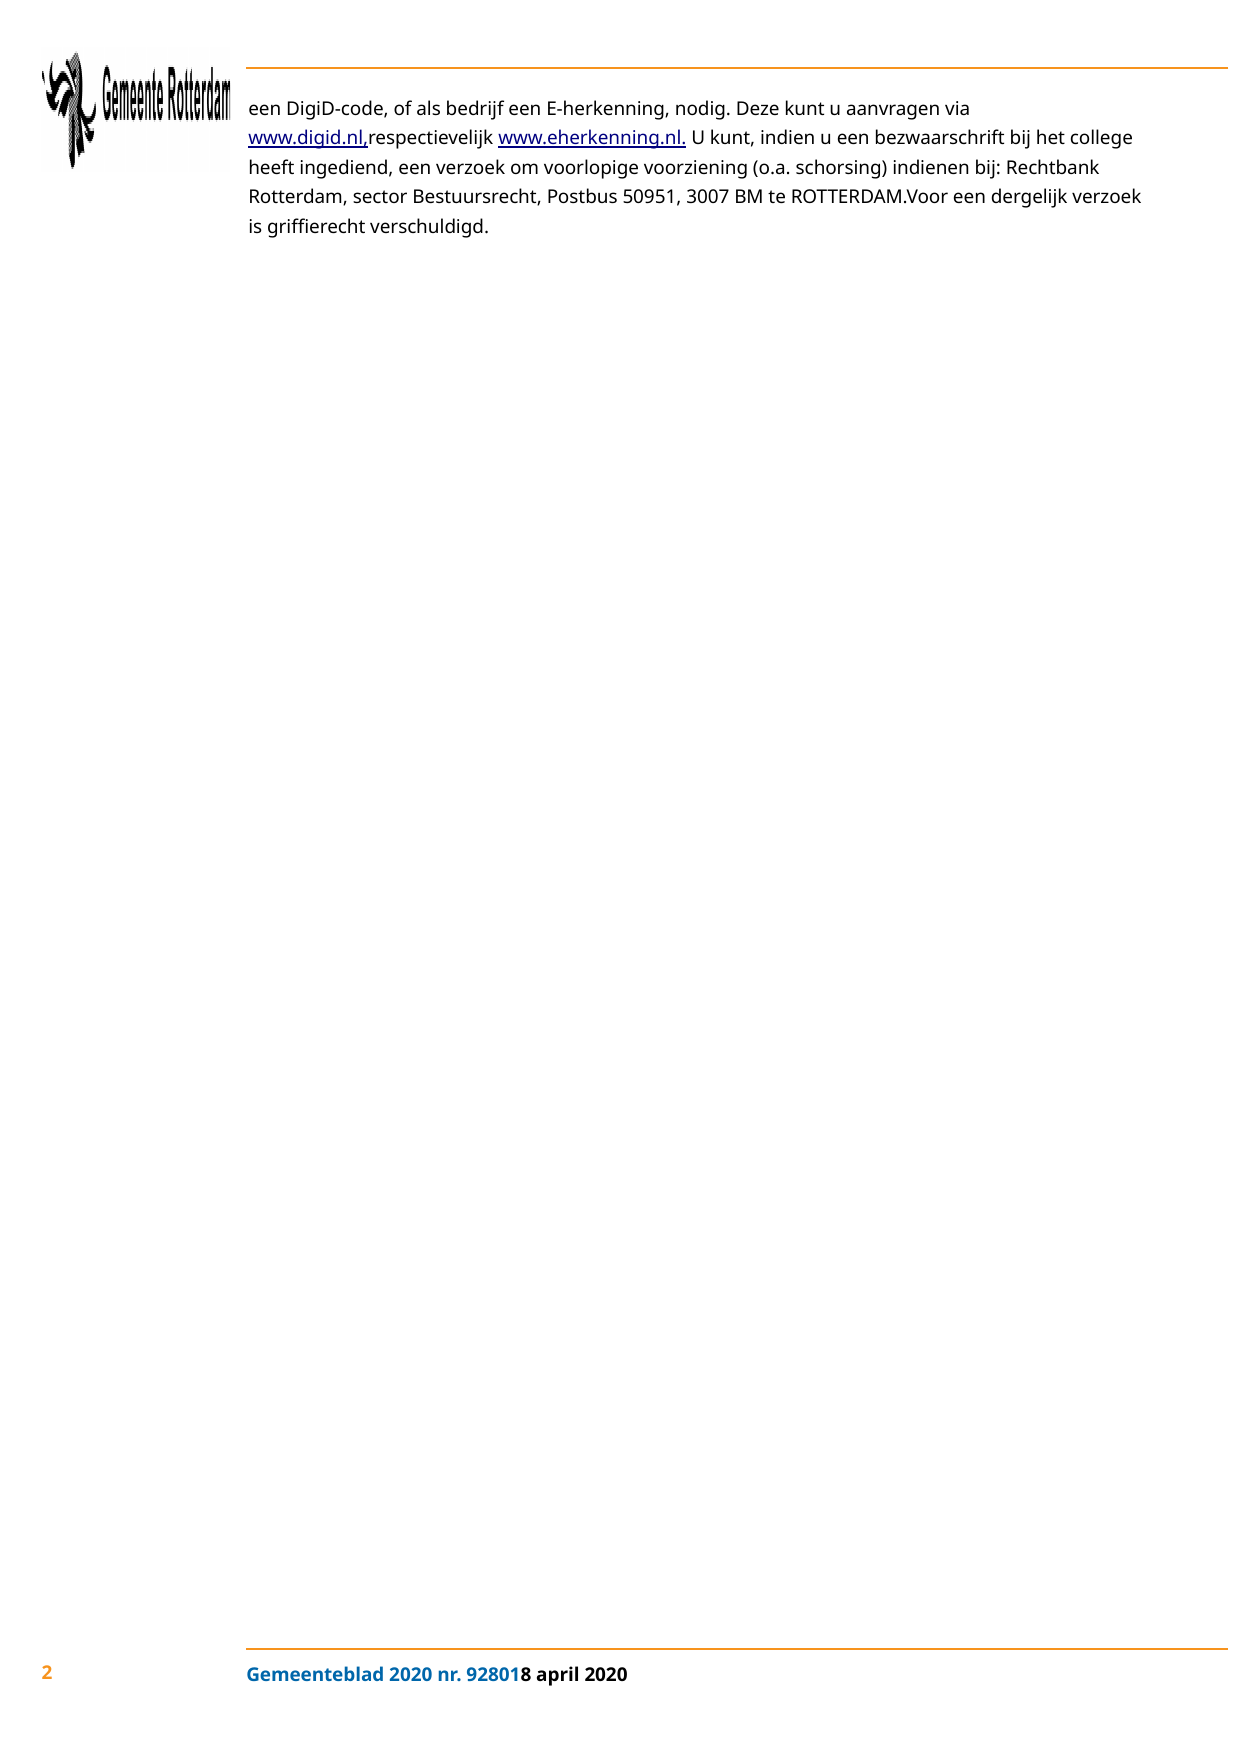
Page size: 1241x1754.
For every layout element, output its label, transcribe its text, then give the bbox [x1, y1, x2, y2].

text een DigiD-code, of als bedrijf een E-herkenning, nodig. Deze kunt u aanvragen via www.digid.nl,respectievelijk www.eherkenning.nl. U kunt, indien u een bezwaarschrift bij het college heeft ingediend, een verzoek om voorlopige voorziening (o.a. schorsing) indienen bij: Rechtbank Rotterdam, sector Bestuursrecht, Postbus 50951, 3007 BM te ROTTERDAM.Voor een dergelijk verzoek is griffierecht verschuldigd. [248, 95, 1152, 239]
picture [41, 47, 231, 172]
